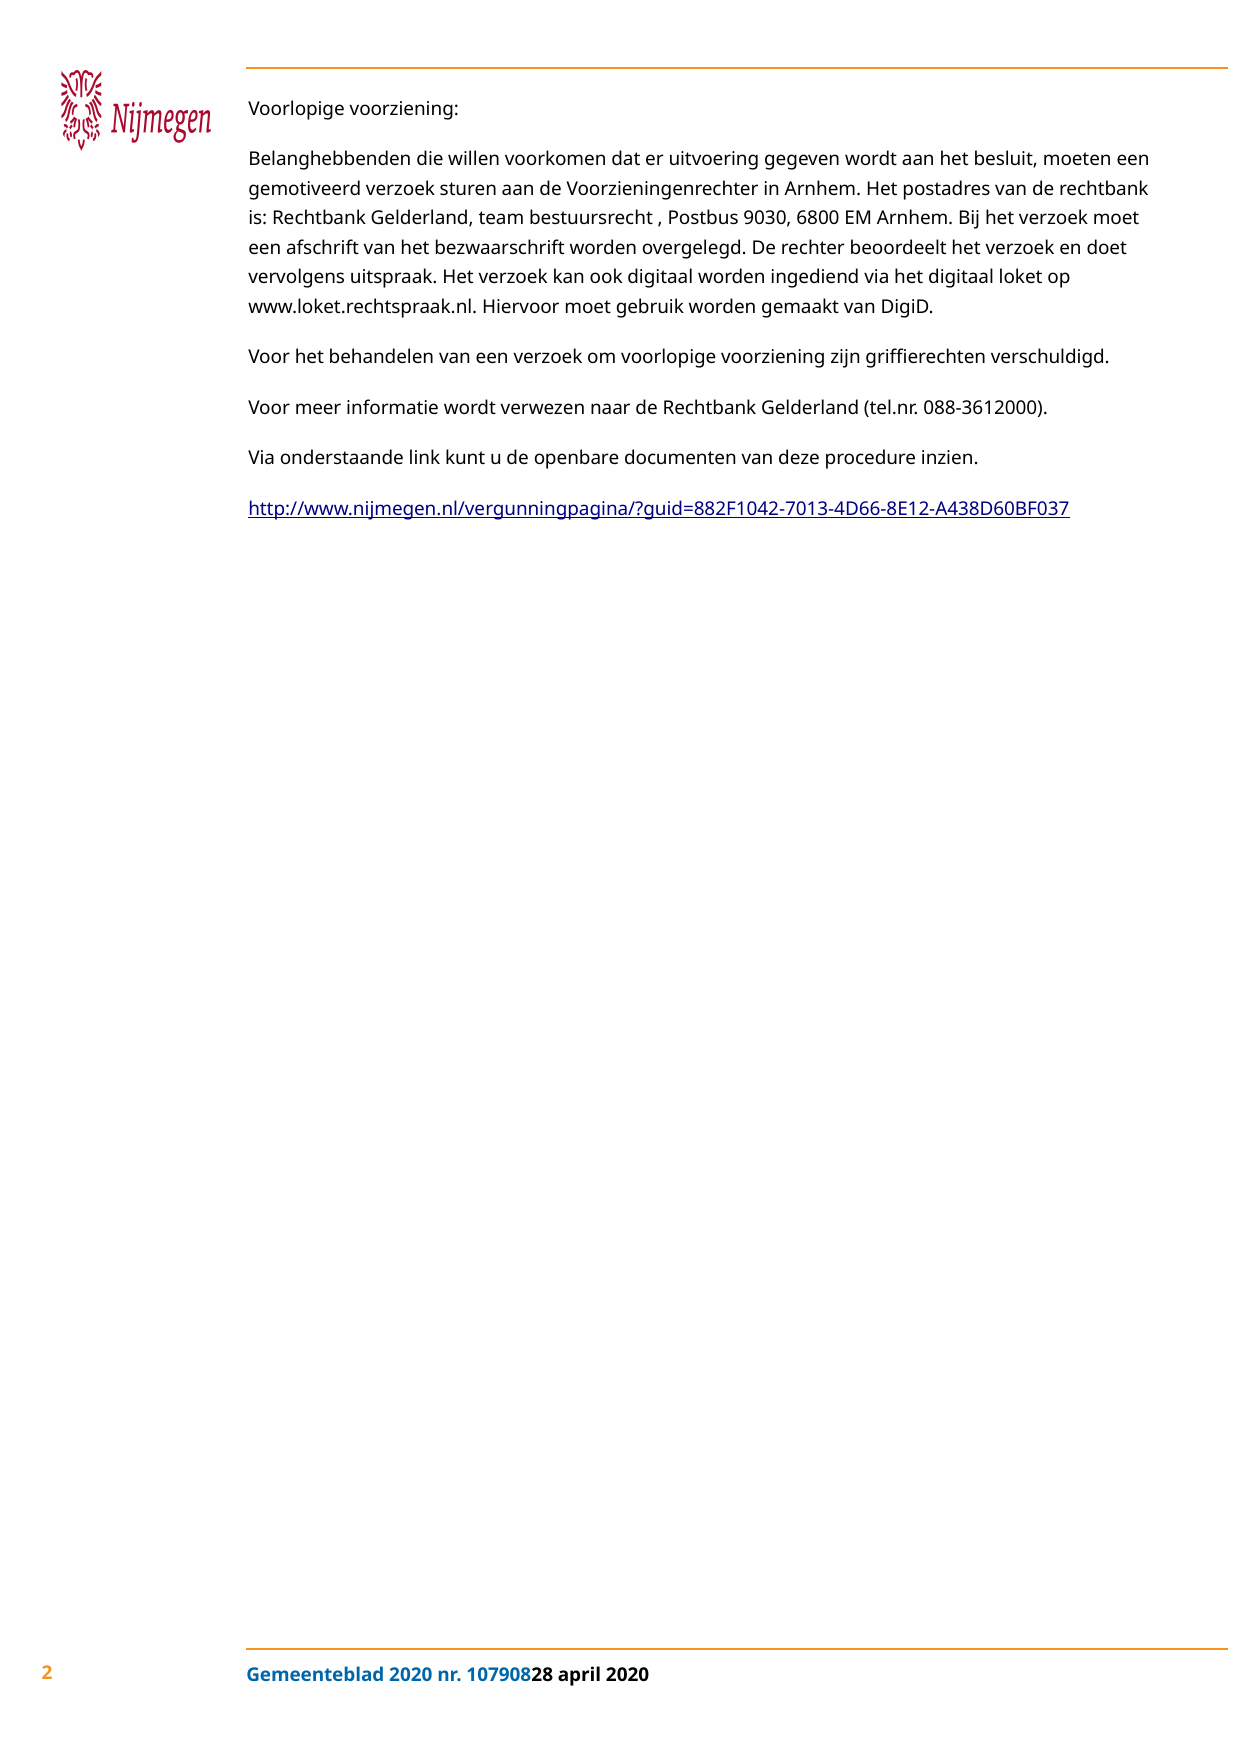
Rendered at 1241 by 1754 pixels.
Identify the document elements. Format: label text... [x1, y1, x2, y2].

picture [41, 47, 231, 172]
text Voor het behandelen van een verzoek om voorlopige voorziening zijn griffierechten verschuldigd. [248, 343, 1152, 369]
text Voorlopige voorziening: [248, 95, 1152, 121]
text Voor meer informatie wordt verwezen naar de Rechtbank Gelderland (tel.nr. 088-3612000). [248, 394, 1152, 420]
text http://www.nijmegen.nl/vergunningpagina/?guid=882F1042-7013-4D66-8E12-A438D60BF037 [248, 495, 1152, 521]
text Belanghebbenden die willen voorkomen dat er uitvoering gegeven wordt aan het besluit, moeten een gemotiveerd verzoek sturen aan de Voorzieningenrechter in Arnhem. Het postadres van de rechtbank is: Rechtbank Gelderland, team bestuursrecht , Postbus 9030, 6800 EM Arnhem. Bij het verzoek moet een afschrift van het bezwaarschrift worden overgelegd. De rechter beoordeelt het verzoek en doet vervolgens uitspraak. Het verzoek kan ook digitaal worden ingediend via het digitaal loket op www.loket.rechtspraak.nl. Hiervoor moet gebruik worden gemaakt van DigiD. [248, 145, 1152, 319]
text Via onderstaande link kunt u de openbare documenten van deze procedure inzien. [248, 444, 1152, 470]
